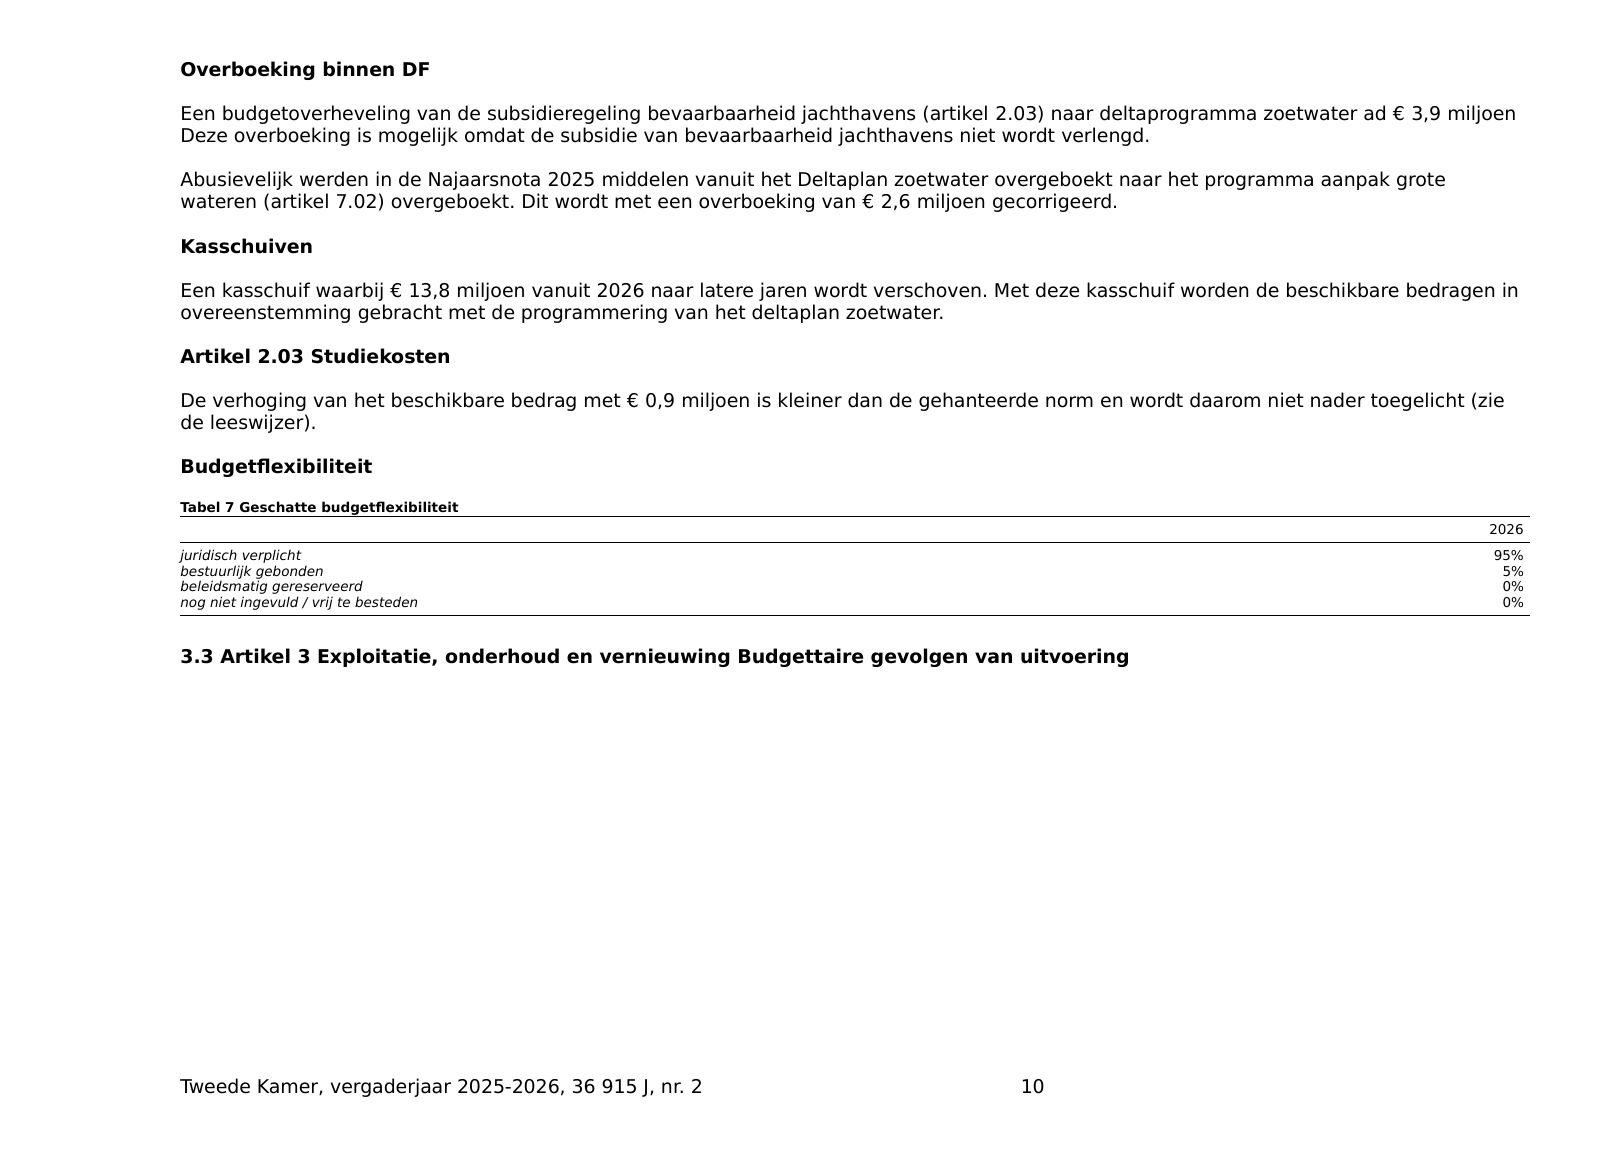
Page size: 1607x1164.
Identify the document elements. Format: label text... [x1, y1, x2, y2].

text Een budgetoverheveling van de subsidieregeling bevaarbaarheid jachthavens (artikel 2.03) naar deltaprogramma zoetwater ad € 3,9 miljoen Deze overboeking is mogelijk omdat de subsidie van bevaarbaarheid jachthavens niet wordt verlengd. [180, 103, 1529, 147]
subtitle Budgetflexibiliteit [180, 456, 1529, 478]
subtitle 3.3 Artikel 3 Exploitatie, onderhoud en vernieuwing Budgettaire gevolgen van uitvoering [180, 646, 1529, 668]
table_cell 5% [1350, 563, 1529, 579]
table_cell juridisch verplicht [180, 543, 1349, 563]
table_header Tabel 7 Geschatte budgetflexibiliteit [180, 500, 1529, 516]
subtitle Kasschuiven [180, 236, 1529, 257]
table_cell beleidsmatig gereserveerd [180, 579, 1349, 595]
text Een kasschuif waarbij € 13,8 miljoen vanuit 2026 naar latere jaren wordt verschoven. Met deze kasschuif worden de beschikbare bedragen in overeenstemming gebracht met de programmering van het deltaplan zoetwater. [180, 280, 1529, 324]
subtitle Overboeking binnen DF [180, 59, 1529, 81]
table_cell bestuurlijk gebonden [180, 563, 1349, 579]
table_cell 2026 [1350, 517, 1529, 542]
table_cell 95% [1350, 543, 1529, 563]
subtitle Artikel 2.03 Studiekosten [180, 346, 1529, 368]
table_cell [180, 517, 1349, 542]
text De verhoging van het beschikbare bedrag met € 0,9 miljoen is kleiner dan de gehanteerde norm en wordt daarom niet nader toegelicht (zie de leeswijzer). [180, 390, 1529, 434]
table_cell 0% [1350, 595, 1529, 615]
table_cell 0% [1350, 579, 1529, 595]
table_cell nog niet ingevuld / vrij te besteden [180, 595, 1349, 615]
text Abusievelijk werden in de Najaarsnota 2025 middelen vanuit het Deltaplan zoetwater overgeboekt naar het programma aanpak grote wateren (artikel 7.02) overgeboekt. Dit wordt met een overboeking van € 2,6 miljoen gecorrigeerd. [180, 169, 1529, 213]
